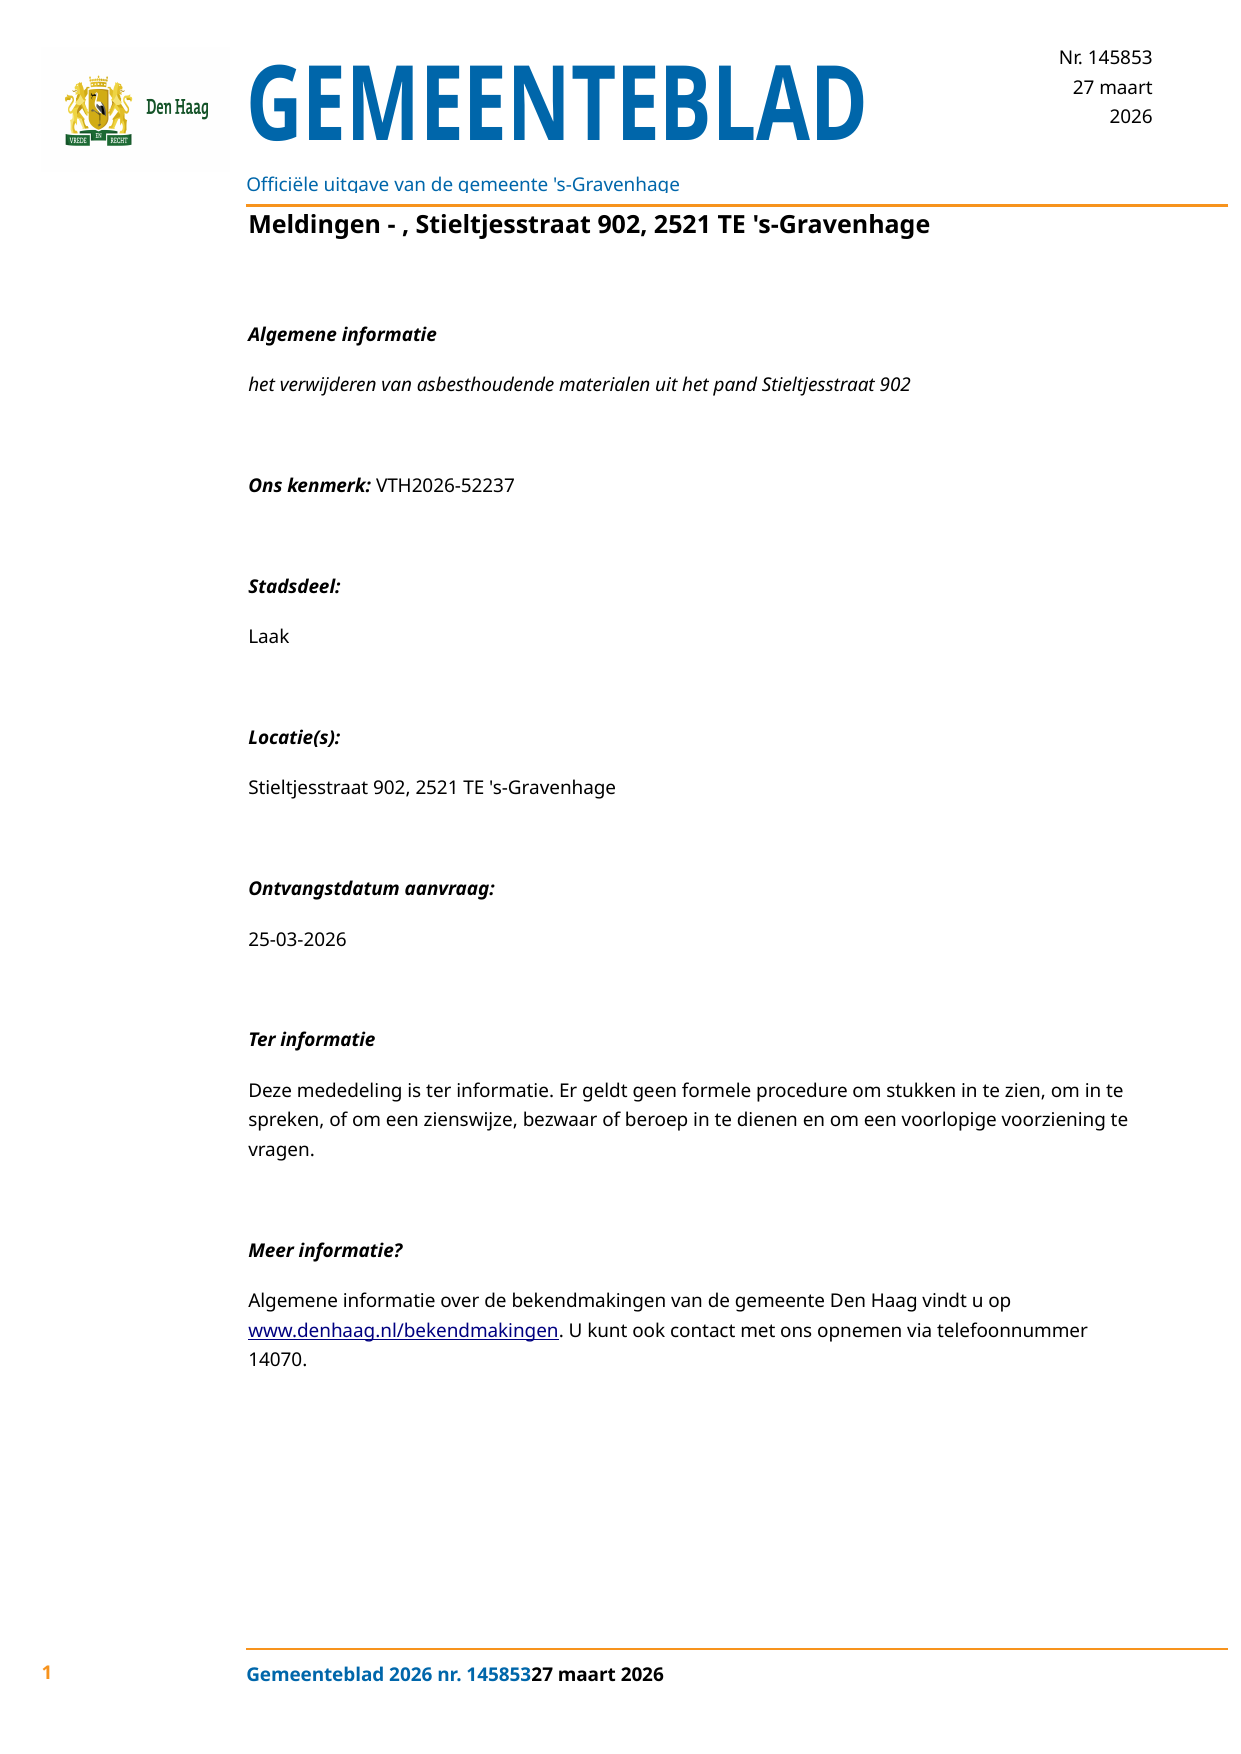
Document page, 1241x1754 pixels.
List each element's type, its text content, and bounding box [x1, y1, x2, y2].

text Stieltjesstraat 902, 2521 TE 's-Gravenhage [248, 774, 1152, 800]
text Ons kenmerk: VTH2026-52237 [248, 472, 1152, 498]
text Laak [248, 623, 1152, 649]
text Meldingen - , Stieltjesstraat 902, 2521 TE 's-Gravenhage [248, 207, 1152, 241]
picture [41, 47, 231, 172]
text het verwijderen van asbesthoudende materialen uit het pand Stieltjesstraat 902 [248, 371, 1152, 397]
text Algemene informatie [248, 321, 1152, 346]
text Ontvangstdatum aanvraag: [248, 875, 1152, 901]
text Stadsdeel: [248, 573, 1152, 598]
text Algemene informatie over de bekendmakingen van de gemeente Den Haag vindt u op www.denhaag.nl/bekendmakingen. U kunt ook contact met ons opnemen via telefoonnummer 14070. [248, 1287, 1152, 1372]
text 25-03-2026 [248, 926, 1152, 951]
text Ter informatie [248, 1027, 1152, 1052]
text Locatie(s): [248, 724, 1152, 750]
text Deze mededeling is ter informatie. Er geldt geen formele procedure om stukken in te zien, om in te spreken, of om een zienswijze, bezwaar of beroep in te dienen en om een voorlopige voorziening te vragen. [248, 1077, 1152, 1162]
text Meer informatie? [248, 1237, 1152, 1263]
